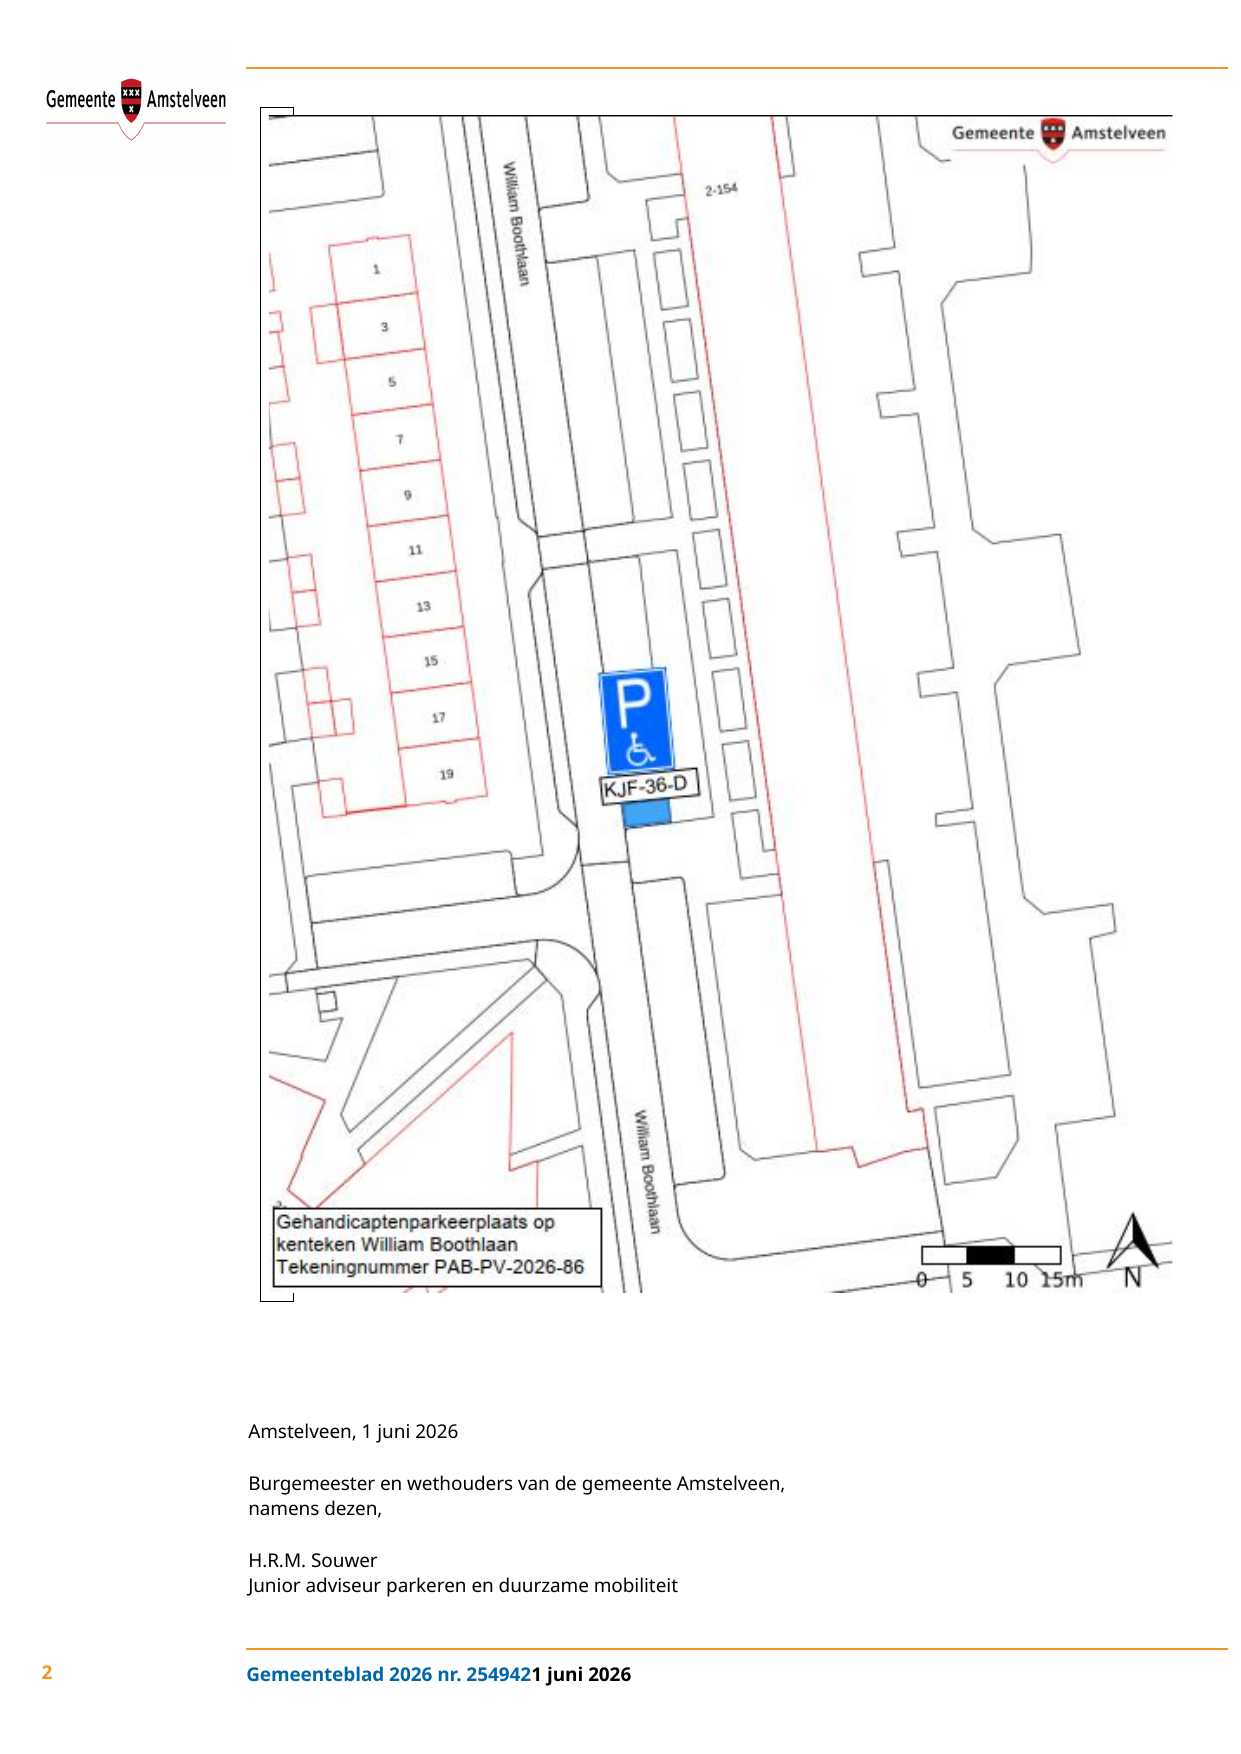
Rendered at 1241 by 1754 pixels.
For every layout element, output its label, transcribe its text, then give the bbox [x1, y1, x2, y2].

text Burgemeester en wethouders van de gemeente Amstelveen, [248, 1470, 1152, 1495]
picture [41, 47, 231, 172]
text Junior adviseur parkeren en duurzame mobiliteit [248, 1573, 1152, 1598]
picture [268, 115, 1173, 1293]
text H.R.M. Souwer [248, 1547, 1152, 1573]
text Amstelveen, 1 juni 2026 [248, 1418, 1152, 1444]
text namens dezen, [248, 1495, 1152, 1521]
